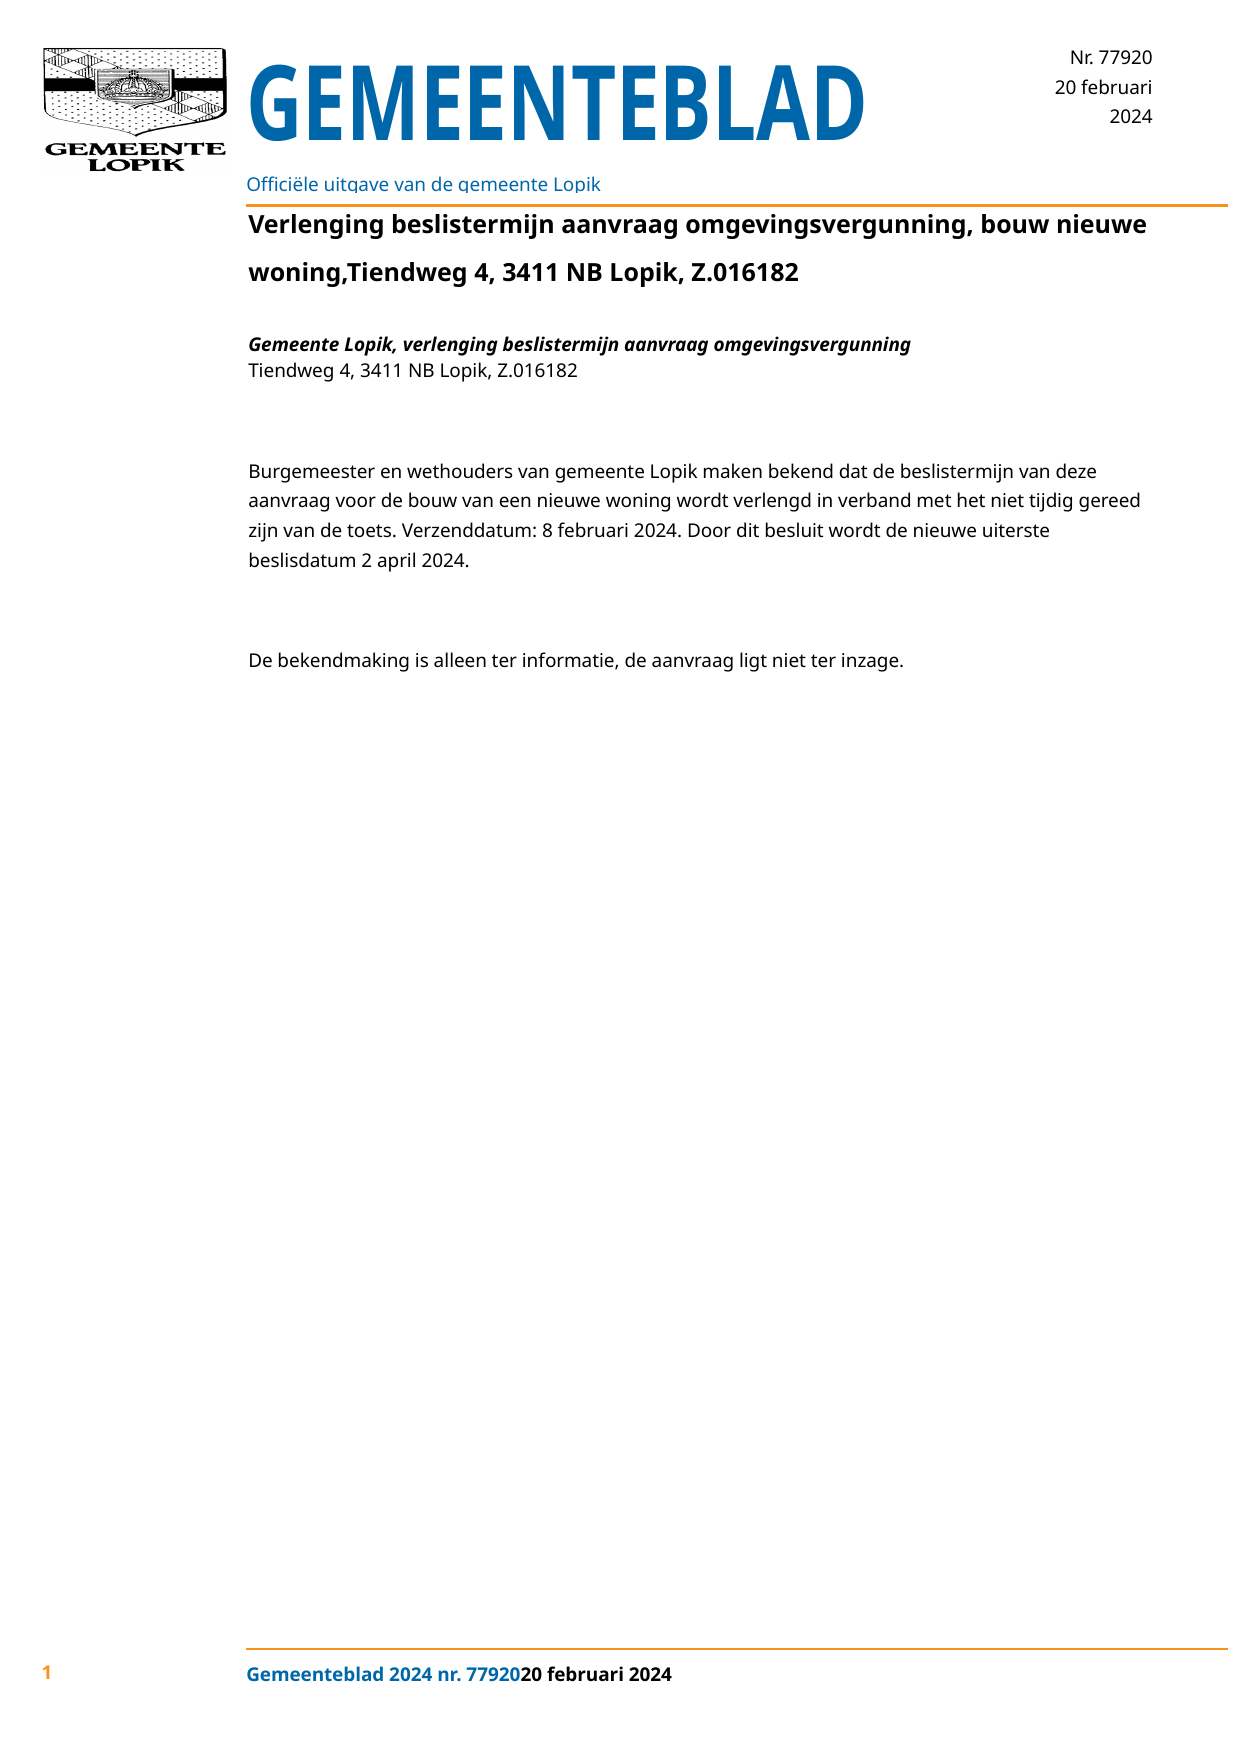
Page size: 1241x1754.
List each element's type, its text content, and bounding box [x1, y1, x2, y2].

text De bekendmaking is alleen ter informatie, de aanvraag ligt niet ter inzage. [248, 648, 1152, 673]
text Gemeente Lopik, verlenging beslistermijn aanvraag omgevingsvergunning [248, 331, 1152, 357]
text Verlenging beslistermijn aanvraag omgevingsvergunning, bouw nieuwe woning,Tiendweg 4, 3411 NB Lopik, Z.016182 [248, 207, 1152, 288]
picture [41, 47, 231, 172]
text Burgemeester en wethouders van gemeente Lopik maken bekend dat de beslistermijn van deze aanvraag voor de bouw van een nieuwe woning wordt verlengd in verband met het niet tijdig gereed zijn van de toets. Verzenddatum: 8 februari 2024. Door dit besluit wordt de nieuwe uiterste beslisdatum 2 april 2024. [248, 458, 1152, 572]
text Tiendweg 4, 3411 NB Lopik, Z.016182 [248, 357, 1152, 383]
